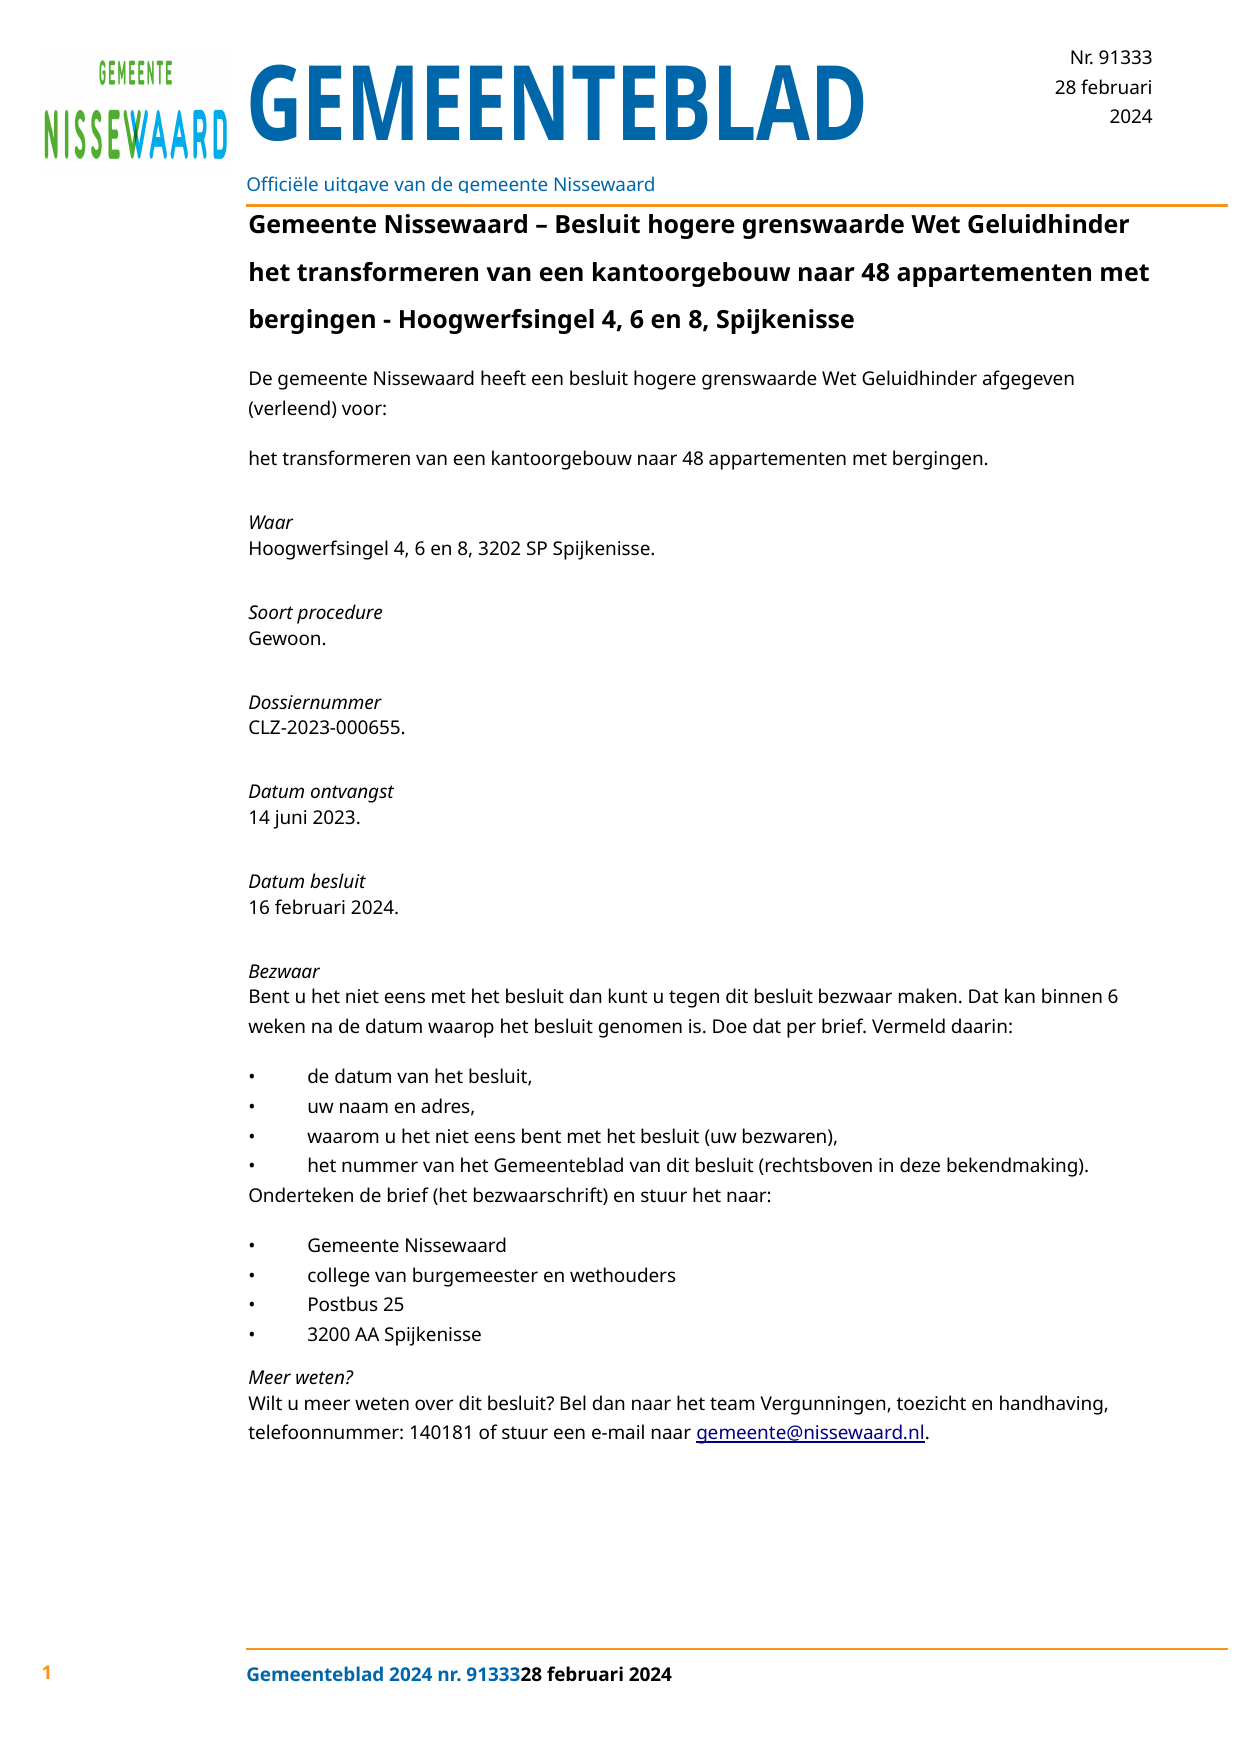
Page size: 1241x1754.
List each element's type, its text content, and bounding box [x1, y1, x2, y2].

text Wilt u meer weten over dit besluit? Bel dan naar het team Vergunningen, toezicht en handhaving, telefoonnummer: 140181 of stuur een e-mail naar gemeente@nissewaard.nl. [248, 1390, 1152, 1445]
list college van burgemeester en wethouders [248, 1262, 1152, 1288]
text Dossiernummer [248, 689, 1152, 714]
text 14 juni 2023. [248, 804, 1152, 830]
text Bezwaar [248, 958, 1152, 984]
text Datum ontvangst [248, 778, 1152, 804]
picture [41, 47, 231, 172]
list de datum van het besluit, [248, 1064, 1152, 1089]
text Soort procedure [248, 599, 1152, 625]
text Datum besluit [248, 868, 1152, 894]
text het transformeren van een kantoorgebouw naar 48 appartementen met bergingen. [248, 446, 1152, 471]
text Hoogwerfsingel 4, 6 en 8, 3202 SP Spijkenisse. [248, 535, 1152, 561]
text Bent u het niet eens met het besluit dan kunt u tegen dit besluit bezwaar maken. Dat kan binnen 6 weken na de datum waarop het besluit genomen is. Doe dat per brief. Vermeld daarin: [248, 984, 1152, 1039]
text Onderteken de brief (het bezwaarschrift) en stuur het naar: [248, 1182, 1152, 1208]
list 3200 AA Spijkenisse [248, 1321, 1152, 1347]
text Gewoon. [248, 625, 1152, 651]
text Waar [248, 509, 1152, 535]
text De gemeente Nissewaard heeft een besluit hogere grenswaarde Wet Geluidhinder afgegeven (verleend) voor: [248, 366, 1152, 421]
text CLZ-2023-000655. [248, 714, 1152, 740]
list Gemeente Nissewaard [248, 1232, 1152, 1258]
text Meer weten? [248, 1364, 1152, 1390]
text 16 februari 2024. [248, 894, 1152, 920]
list waarom u het niet eens bent met het besluit (uw bezwaren), [248, 1123, 1152, 1148]
text Gemeente Nissewaard – Besluit hogere grenswaarde Wet Geluidhinder het transformeren van een kantoorgebouw naar 48 appartementen met bergingen - Hoogwerfsingel 4, 6 en 8, Spijkenisse [248, 207, 1152, 336]
list uw naam en adres, [248, 1093, 1152, 1119]
list het nummer van het Gemeenteblad van dit besluit (rechtsboven in deze bekendmaking). [248, 1152, 1152, 1178]
list Postbus 25 [248, 1292, 1152, 1317]
